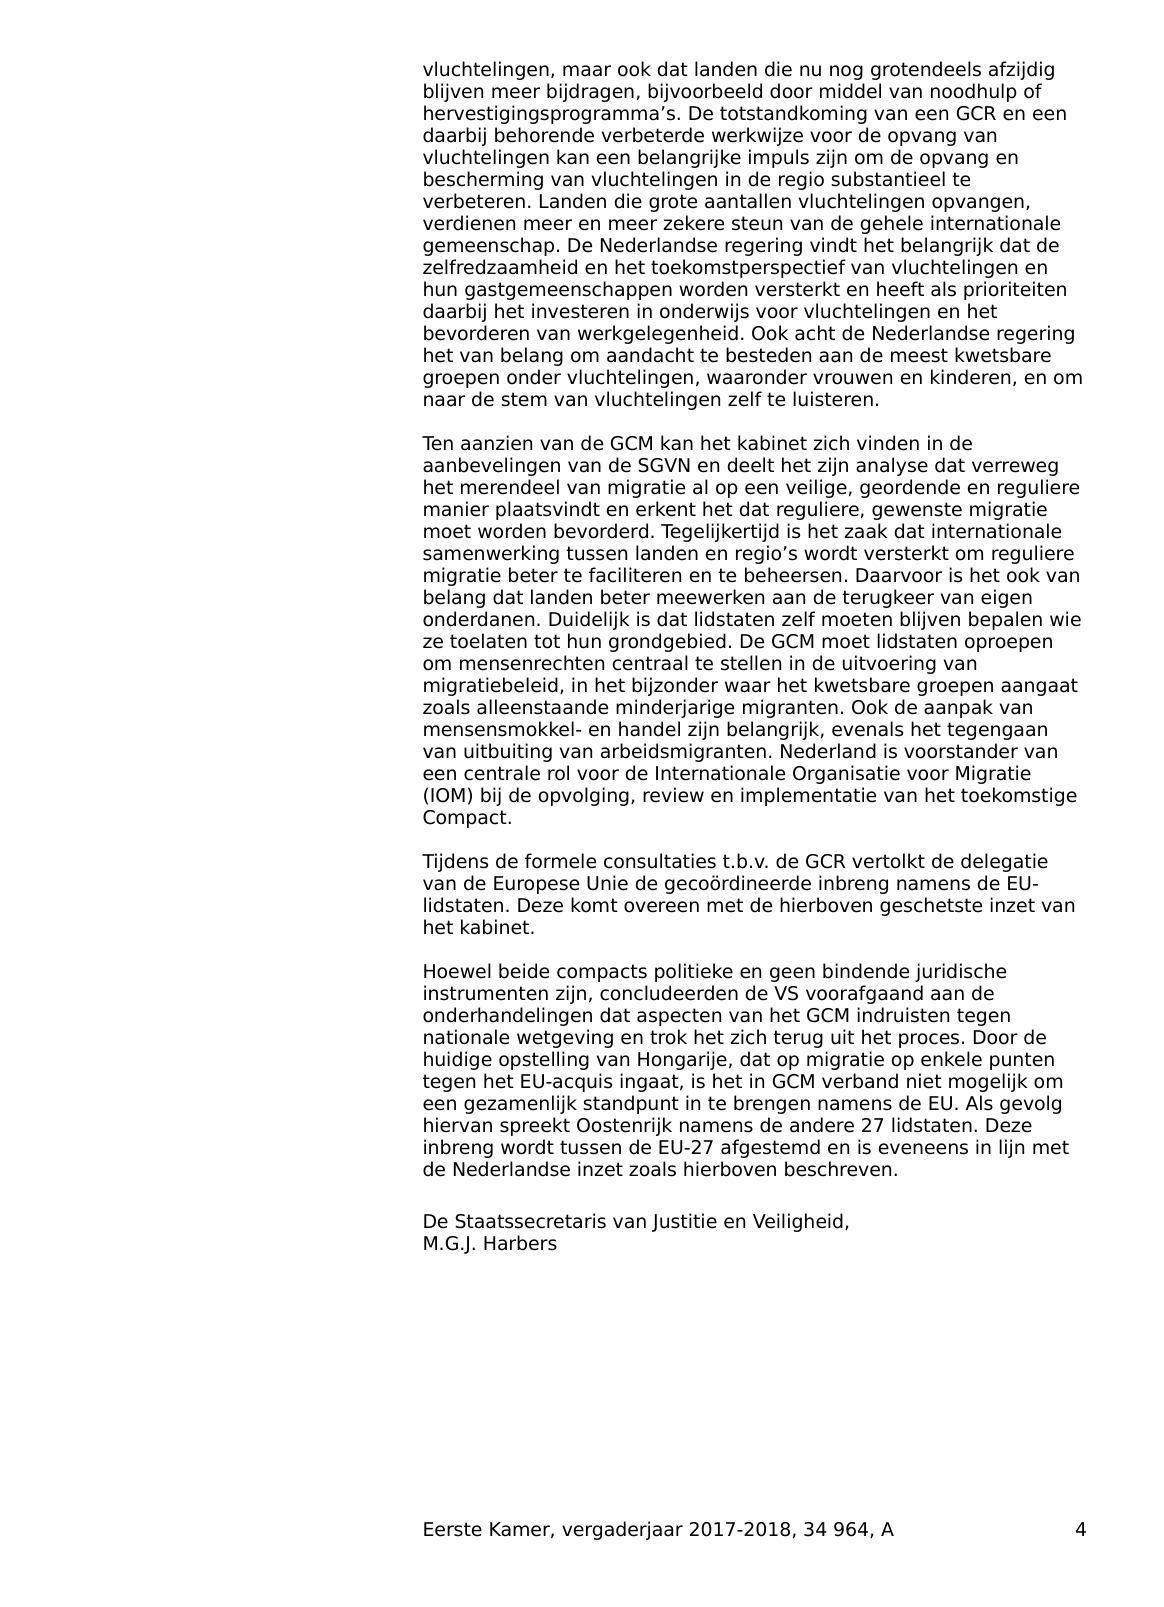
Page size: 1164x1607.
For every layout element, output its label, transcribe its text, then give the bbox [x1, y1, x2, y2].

text Hoewel beide compacts politieke en geen bindende juridische instrumenten zijn, concludeerden de VS voorafgaand aan de onderhandelingen dat aspecten van het GCM indruisten tegen nationale wetgeving en trok het zich terug uit het proces. Door de huidige opstelling van Hongarije, dat op migratie op enkele punten tegen het EU-acquis ingaat, is het in GCM verband niet mogelijk om een gezamenlijk standpunt in te brengen namens de EU. Als gevolg hiervan spreekt Oostenrijk namens de andere 27 lidstaten. Deze inbreng wordt tussen de EU-27 afgestemd en is eveneens in lijn met de Nederlandse inzet zoals hierboven beschreven. [422, 961, 1087, 1181]
text De Staatssecretaris van Justitie en Veiligheid, M.G.J. Harbers [422, 1211, 1087, 1254]
text Ten aanzien van de GCM kan het kabinet zich vinden in de aanbevelingen van de SGVN en deelt het zijn analyse dat verreweg het merendeel van migratie al op een veilige, geordende en reguliere manier plaatsvindt en erkent het dat reguliere, gewenste migratie moet worden bevorderd. Tegelijkertijd is het zaak dat internationale samenwerking tussen landen en regio’s wordt versterkt om reguliere migratie beter te faciliteren en te beheersen. Daarvoor is het ook van belang dat landen beter meewerken aan de terugkeer van eigen onderdanen. Duidelijk is dat lidstaten zelf moeten blijven bepalen wie ze toelaten tot hun grondgebied. De GCM moet lidstaten oproepen om mensenrechten centraal te stellen in de uitvoering van migratiebeleid, in het bijzonder waar het kwetsbare groepen aangaat zoals alleenstaande minderjarige migranten. Ook de aanpak van mensensmokkel- en handel zijn belangrijk, evenals het tegengaan van uitbuiting van arbeidsmigranten. Nederland is voorstander van een centrale rol voor de Internationale Organisatie voor Migratie (IOM) bij de opvolging, review en implementatie van het toekomstige Compact. [422, 433, 1087, 828]
text vluchtelingen, maar ook dat landen die nu nog grotendeels afzijdig blijven meer bijdragen, bijvoorbeeld door middel van noodhulp of hervestigingsprogramma’s. De totstandkoming van een GCR en een daarbij behorende verbeterde werkwijze voor de opvang van vluchtelingen kan een belangrijke impuls zijn om de opvang en bescherming van vluchtelingen in de regio substantieel te verbeteren. Landen die grote aantallen vluchtelingen opvangen, verdienen meer en meer zekere steun van de gehele internationale gemeenschap. De Nederlandse regering vindt het belangrijk dat de zelfredzaamheid en het toekomstperspectief van vluchtelingen en hun gastgemeenschappen worden versterkt en heeft als prioriteiten daarbij het investeren in onderwijs voor vluchtelingen en het bevorderen van werkgelegenheid. Ook acht de Nederlandse regering het van belang om aandacht te besteden aan de meest kwetsbare groepen onder vluchtelingen, waaronder vrouwen en kinderen, en om naar de stem van vluchtelingen zelf te luisteren. [422, 59, 1087, 411]
text Tijdens de formele consultaties t.b.v. de GCR vertolkt de delegatie van de Europese Unie de gecoördineerde inbreng namens de EU- lidstaten. Deze komt overeen met de hierboven geschetste inzet van het kabinet. [422, 851, 1087, 939]
